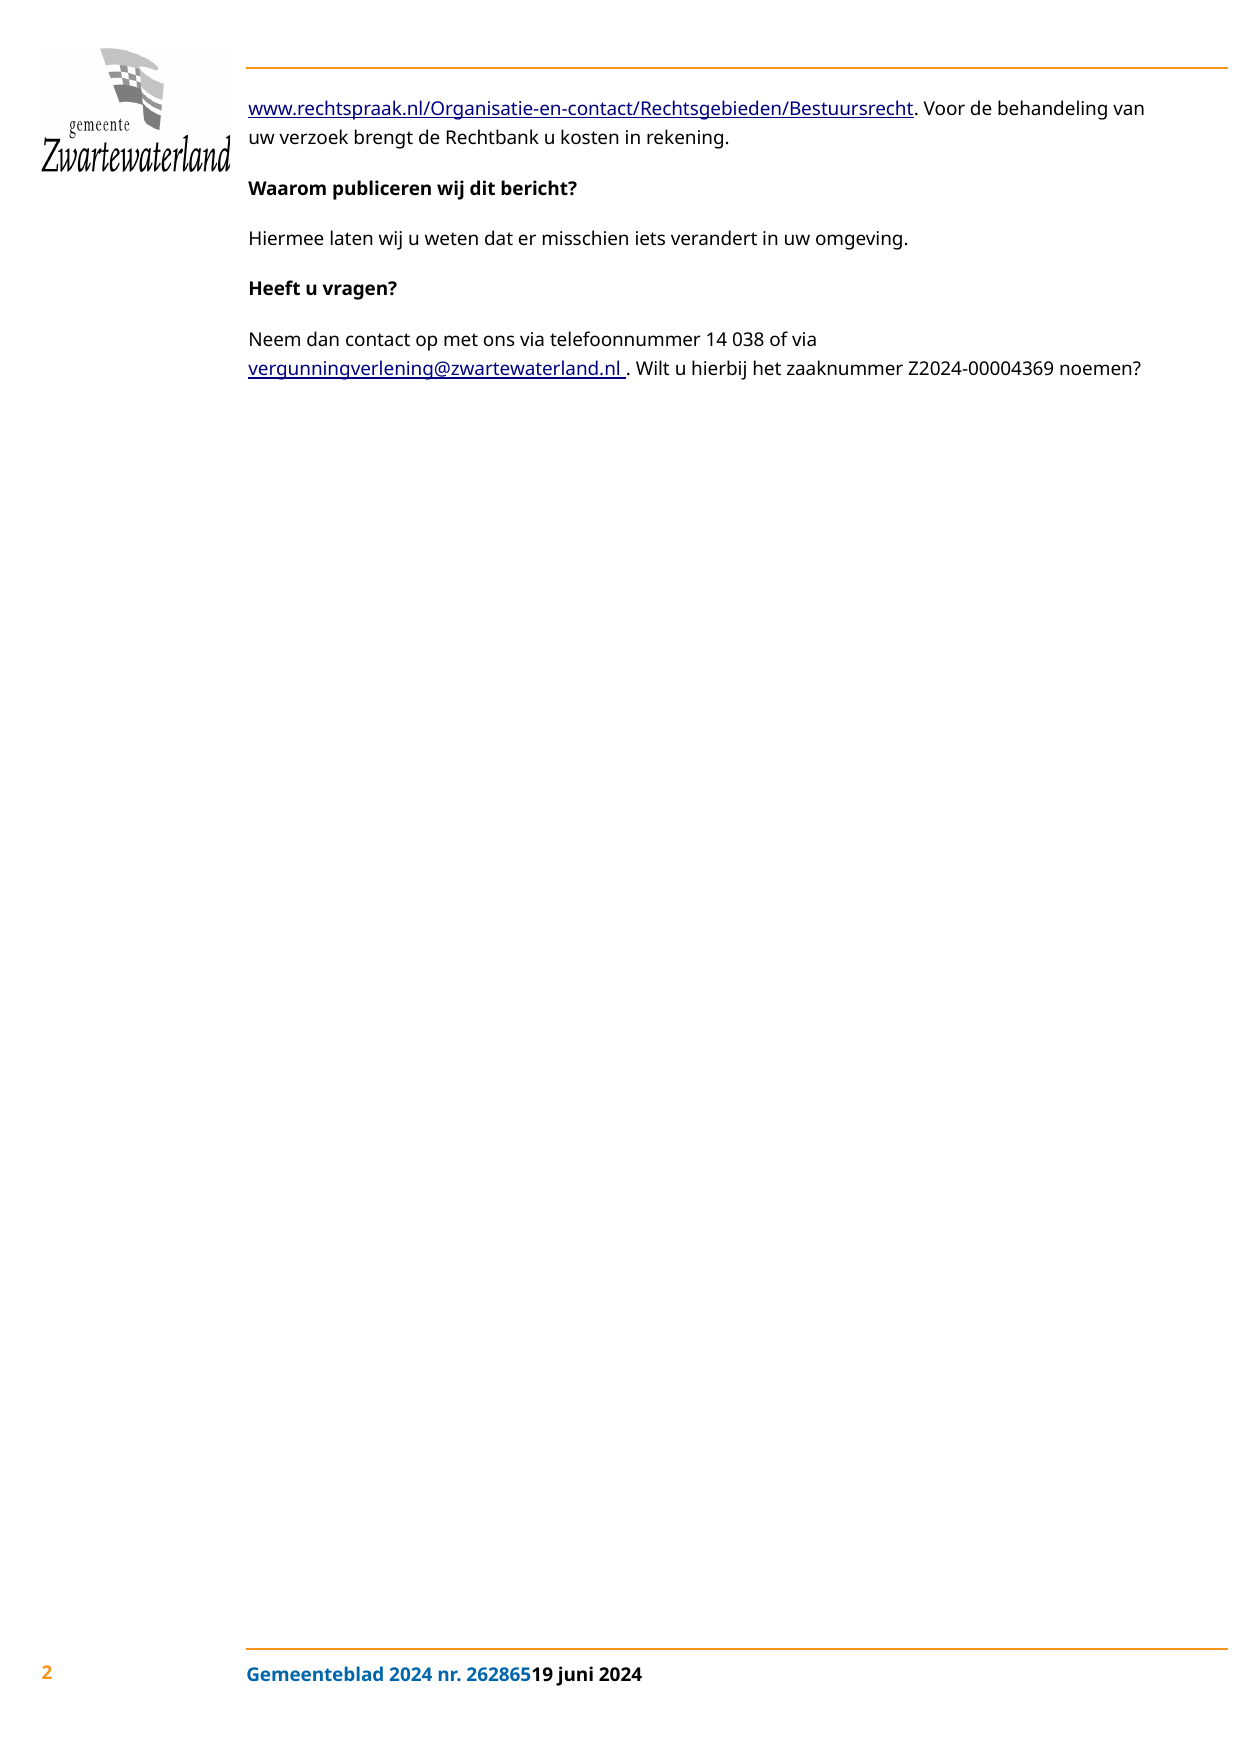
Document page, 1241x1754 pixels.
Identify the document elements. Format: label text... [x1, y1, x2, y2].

picture [41, 47, 231, 172]
text Heeft u vragen? [248, 276, 1152, 301]
text Hiermee laten wij u weten dat er misschien iets verandert in uw omgeving. [248, 225, 1152, 251]
text Neem dan contact op met ons via telefoonnummer 14 038 of via vergunningverlening@zwartewaterland.nl . Wilt u hierbij het zaaknummer Z2024-00004369 noemen? [248, 326, 1152, 381]
text Waarom publiceren wij dit bericht? [248, 175, 1152, 201]
text www.rechtspraak.nl/Organisatie-en-contact/Rechtsgebieden/Bestuursrecht. Voor de behandeling van uw verzoek brengt de Rechtbank u kosten in rekening. [248, 95, 1152, 150]
